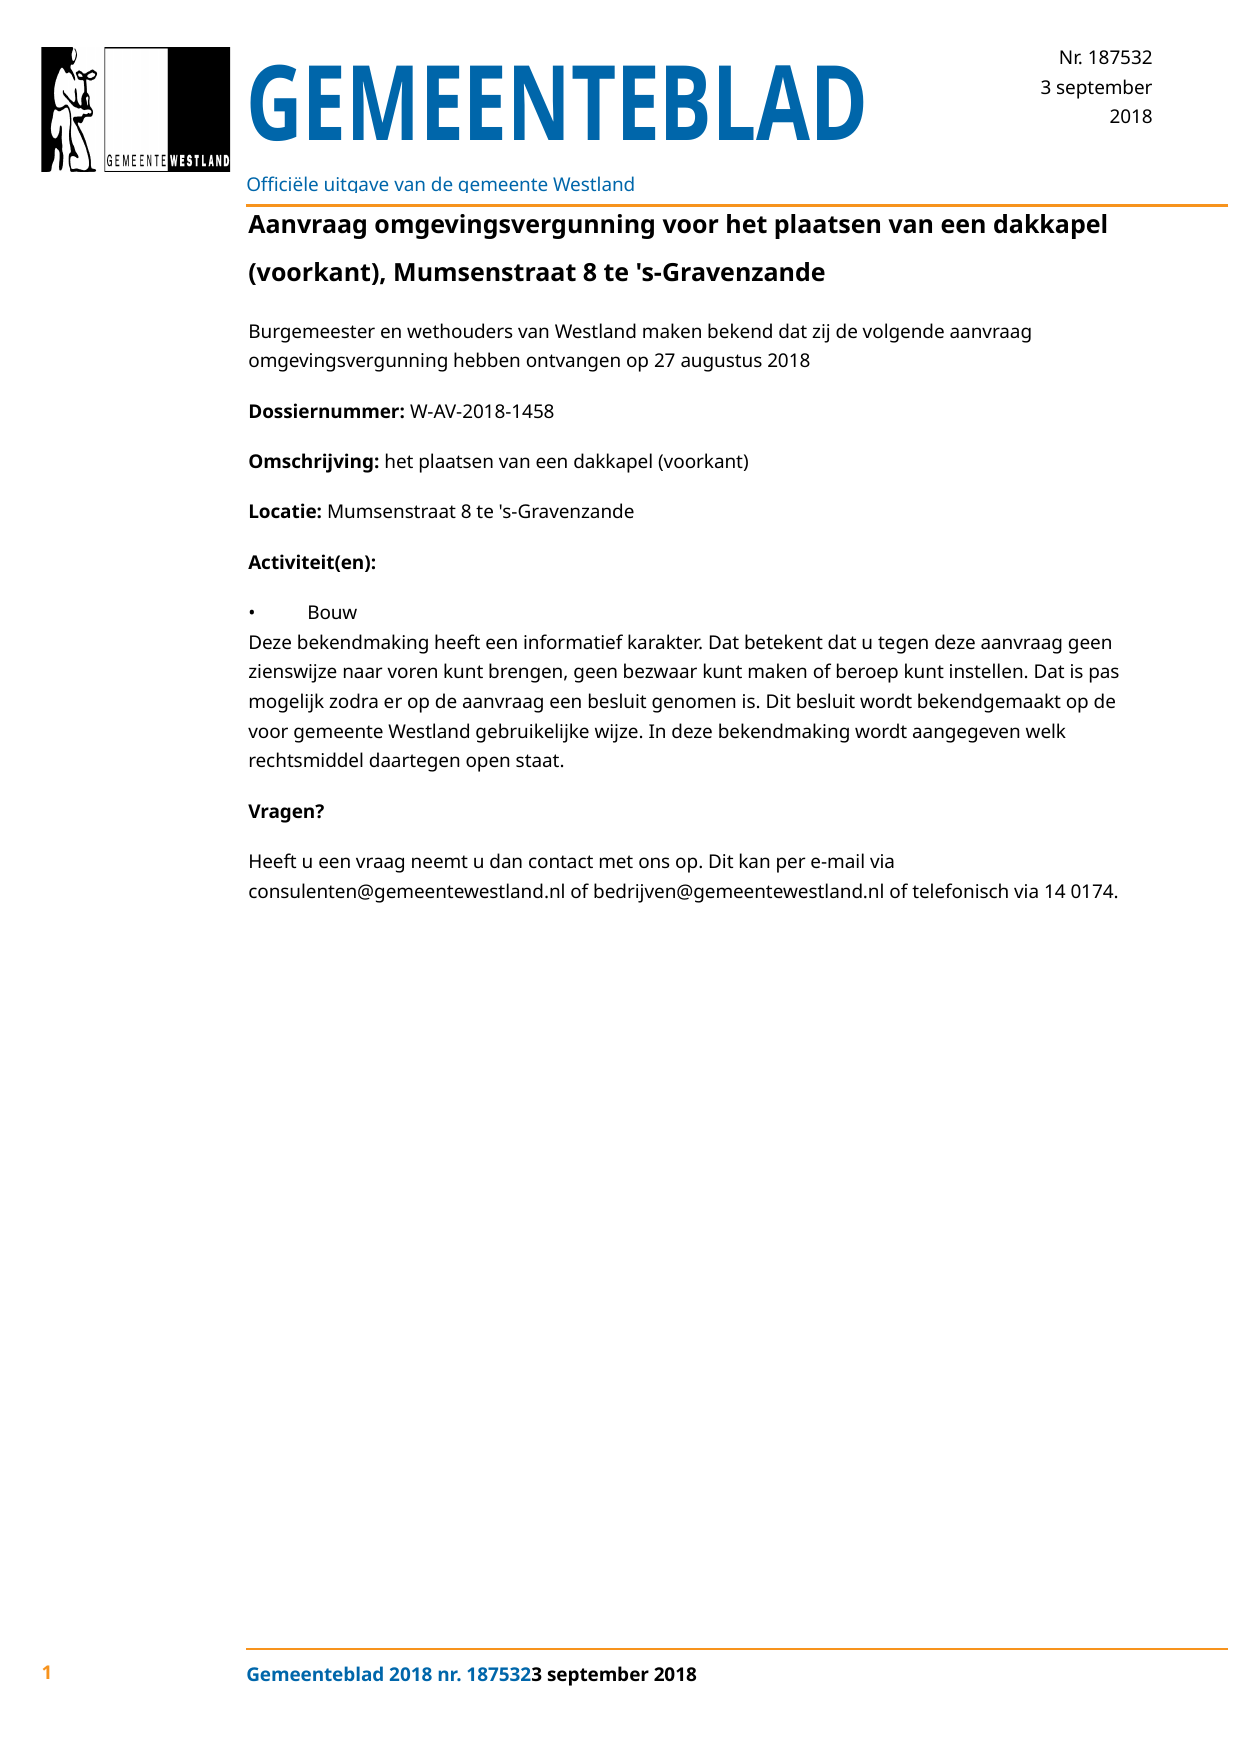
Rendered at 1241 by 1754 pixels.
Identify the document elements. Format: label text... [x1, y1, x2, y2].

text Deze bekendmaking heeft een informatief karakter. Dat betekent dat u tegen deze aanvraag geen zienswijze naar voren kunt brengen, geen bezwaar kunt maken of beroep kunt instellen. Dat is pas mogelijk zodra er op de aanvraag een besluit genomen is. Dit besluit wordt bekendgemaakt op de voor gemeente Westland gebruikelijke wijze. In deze bekendmaking wordt aangegeven welk rechtsmiddel daartegen open staat. [248, 629, 1152, 773]
text Locatie: Mumsenstraat 8 te 's-Gravenzande [248, 499, 1152, 524]
text Heeft u een vraag neemt u dan contact met ons op. Dit kan per e-mail via consulenten@gemeentewestland.nl of bedrijven@gemeentewestland.nl of telefonisch via 14 0174. [248, 848, 1152, 904]
picture [41, 47, 231, 172]
text Burgemeester en wethouders van Westland maken bekend dat zij de volgende aanvraag omgevingsvergunning hebben ontvangen op 27 augustus 2018 [248, 318, 1152, 373]
list Bouw [248, 599, 1152, 625]
text Omschrijving: het plaatsen van een dakkapel (voorkant) [248, 448, 1152, 474]
text Vragen? [248, 798, 1152, 824]
text Activiteit(en): [248, 549, 1152, 575]
text Aanvraag omgevingsvergunning voor het plaatsen van een dakkapel (voorkant), Mumsenstraat 8 te 's-Gravenzande [248, 207, 1152, 288]
text Dossiernummer: W-AV-2018-1458 [248, 398, 1152, 424]
